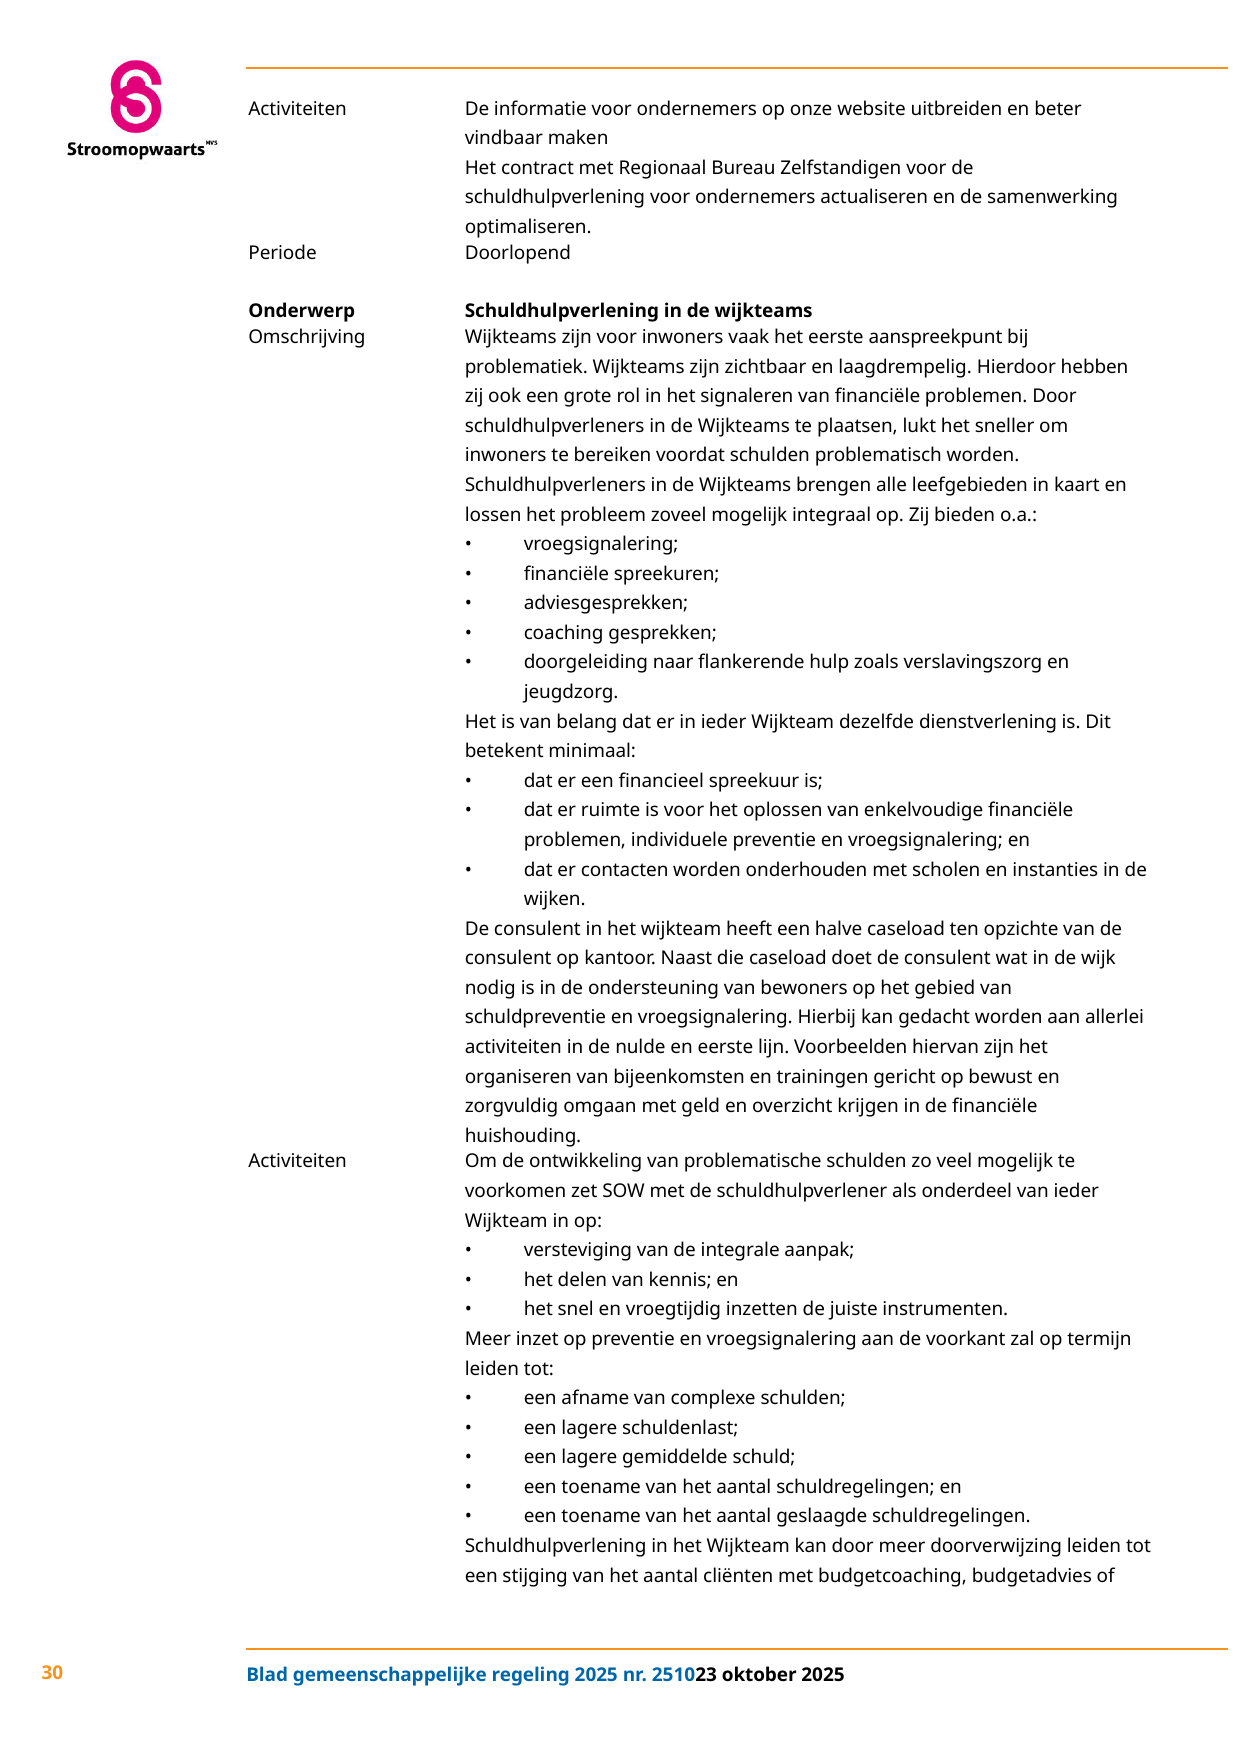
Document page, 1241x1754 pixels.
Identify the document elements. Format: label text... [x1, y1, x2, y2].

table_header Onderwerp [248, 298, 464, 323]
table_cell Activiteiten [248, 95, 464, 239]
table_cell Om de ontwikkeling van problematische schulden zo veel mogelijk te voorkomen zet SOW met de schuldhulpverlener als onderdeel van ieder Wijkteam in op: versteviging van de integrale aanpak; het delen van kennis; en het snel en vroegtijdig inzetten de juiste instrumenten. Meer inzet op preventie en vroegsignalering aan de voorkant zal op termijn leiden tot: een afname van complexe schulden; een lagere schuldenlast; een lagere gemiddelde schuld; een toename van het aantal schuldregelingen; en een toename van het aantal geslaagde schuldregelingen. Schuldhulpverlening in het Wijkteam kan door meer doorverwijzing leiden tot een stijging van het aantal cliënten met budgetcoaching, budgetadvies of [465, 1148, 1152, 1588]
table_header Schuldhulpverlening in de wijkteams [465, 298, 1152, 323]
table_cell Activiteiten [248, 1148, 464, 1588]
table_cell Doorlopend [465, 239, 1152, 264]
table_cell Periode [248, 239, 464, 264]
table_cell Wijkteams zijn voor inwoners vaak het eerste aanspreekpunt bij problematiek. Wijkteams zijn zichtbaar en laagdrempelig. Hierdoor hebben zij ook een grote rol in het signaleren van financiële problemen. Door schuldhulpverleners in de Wijkteams te plaatsen, lukt het sneller om inwoners te bereiken voordat schulden problematisch worden. Schuldhulpverleners in de Wijkteams brengen alle leefgebieden in kaart en lossen het probleem zoveel mogelijk integraal op. Zij bieden o.a.: vroegsignalering; financiële spreekuren; adviesgesprekken; coaching gesprekken; doorgeleiding naar flankerende hulp zoals verslavingszorg en jeugdzorg. Het is van belang dat er in ieder Wijkteam dezelfde dienstverlening is. Dit betekent minimaal: dat er een financieel spreekuur is; dat er ruimte is voor het oplossen van enkelvoudige financiële problemen, individuele preventie en vroegsignalering; en dat er contacten worden onderhouden met scholen en instanties in de wijken. De consulent in het wijkteam heeft een halve caseload ten opzichte van de consulent op kantoor. Naast die caseload doet de consulent wat in de wijk nodig is in de ondersteuning van bewoners op het gebied van schuldpreventie en vroegsignalering. Hierbij kan gedacht worden aan allerlei activiteiten in de nulde en eerste lijn. Voorbeelden hiervan zijn het organiseren van bijeenkomsten en trainingen gericht op bewust en zorgvuldig omgaan met geld en overzicht krijgen in de financiële huishouding. [465, 323, 1152, 1148]
table_cell Omschrijving [248, 323, 464, 1148]
table_cell De informatie voor ondernemers op onze website uitbreiden en beter vindbaar maken Het contract met Regionaal Bureau Zelfstandigen voor de schuldhulpverlening voor ondernemers actualiseren en de samenwerking optimaliseren. [465, 95, 1152, 239]
picture [41, 47, 231, 172]
